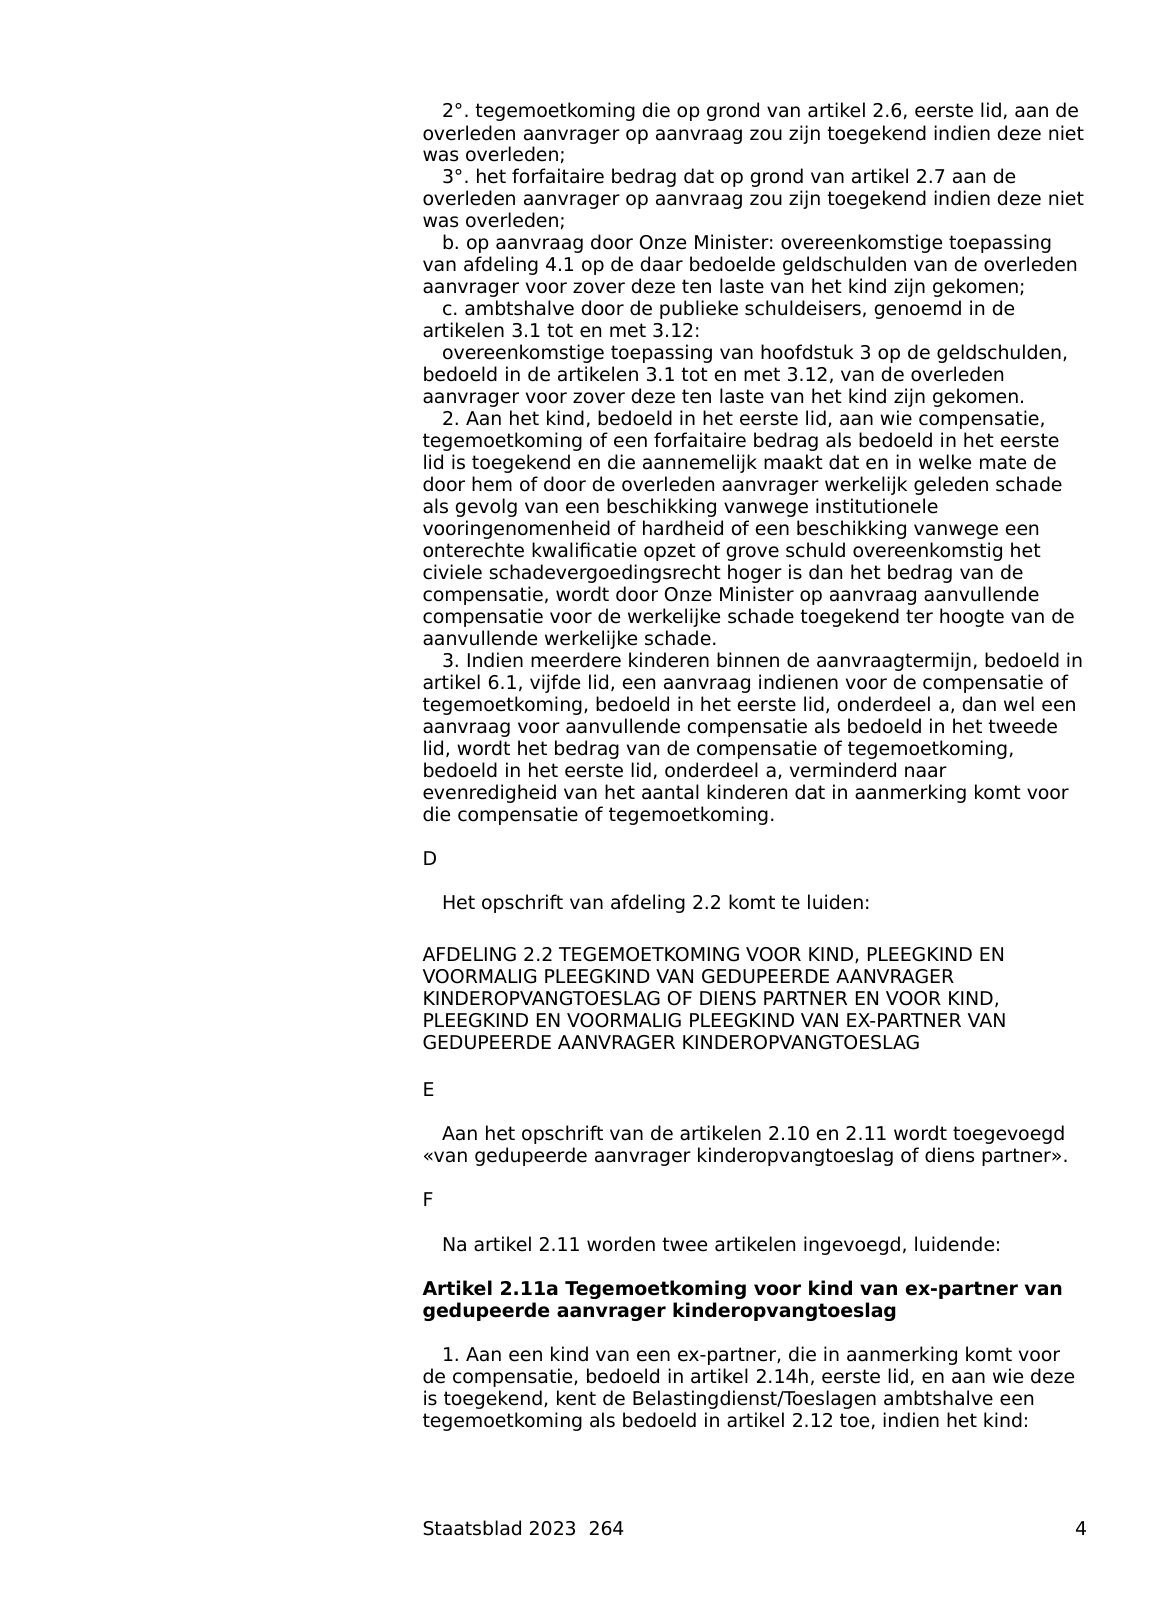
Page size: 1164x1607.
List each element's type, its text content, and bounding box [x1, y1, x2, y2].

text Na artikel 2.11 worden twee artikelen ingevoegd, luidende: [422, 1233, 1087, 1255]
text D [422, 848, 1087, 870]
subtitle AFDELING 2.2 TEGEMOETKOMING VOOR KIND, PLEEGKIND EN VOORMALIG PLEEGKIND VAN GEDUPEERDE AANVRAGER KINDEROPVANGTOESLAG OF DIENS PARTNER EN VOOR KIND, PLEEGKIND EN VOORMALIG PLEEGKIND VAN EX-PARTNER VAN GEDUPEERDE AANVRAGER KINDEROPVANGTOESLAG [422, 944, 1087, 1054]
text b. op aanvraag door Onze Minister: overeenkomstige toepassing van afdeling 4.1 op de daar bedoelde geldschulden van de overleden aanvrager voor zover deze ten laste van het kind zijn gekomen; [422, 232, 1087, 298]
subtitle Artikel 2.11a Tegemoetkoming voor kind van ex-partner van gedupeerde aanvrager kinderopvangtoeslag [422, 1278, 1087, 1322]
text Het opschrift van afdeling 2.2 komt te luiden: [422, 892, 1087, 914]
text E [422, 1079, 1087, 1101]
text Aan het opschrift van de artikelen 2.10 en 2.11 wordt toegevoegd «van gedupeerde aanvrager kinderopvangtoeslag of diens partner». [422, 1123, 1087, 1167]
text 2°. tegemoetkoming die op grond van artikel 2.6, eerste lid, aan de overleden aanvrager op aanvraag zou zijn toegekend indien deze niet was overleden; [422, 100, 1087, 166]
text 3°. het forfaitaire bedrag dat op grond van artikel 2.7 aan de overleden aanvrager op aanvraag zou zijn toegekend indien deze niet was overleden; [422, 166, 1087, 232]
text 1. Aan een kind van een ex-partner, die in aanmerking komt voor de compensatie, bedoeld in artikel 2.14h, eerste lid, en aan wie deze is toegekend, kent de Belastingdienst/Toeslagen ambtshalve een tegemoetkoming als bedoeld in artikel 2.12 toe, indien het kind: [422, 1344, 1087, 1432]
text 3. Indien meerdere kinderen binnen de aanvraagtermijn, bedoeld in artikel 6.1, vijfde lid, een aanvraag indienen voor de compensatie of tegemoetkoming, bedoeld in het eerste lid, onderdeel a, dan wel een aanvraag voor aanvullende compensatie als bedoeld in het tweede lid, wordt het bedrag van de compensatie of tegemoetkoming, bedoeld in het eerste lid, onderdeel a, verminderd naar evenredigheid van het aantal kinderen dat in aanmerking komt voor die compensatie of tegemoetkoming. [422, 650, 1087, 826]
text F [422, 1189, 1087, 1211]
text 2. Aan het kind, bedoeld in het eerste lid, aan wie compensatie, tegemoetkoming of een forfaitaire bedrag als bedoeld in het eerste lid is toegekend en die aannemelijk maakt dat en in welke mate de door hem of door de overleden aanvrager werkelijk geleden schade als gevolg van een beschikking vanwege institutionele vooringenomenheid of hardheid of een beschikking vanwege een onterechte kwalificatie opzet of grove schuld overeenkomstig het civiele schadevergoedingsrecht hoger is dan het bedrag van de compensatie, wordt door Onze Minister op aanvraag aanvullende compensatie voor de werkelijke schade toegekend ter hoogte van de aanvullende werkelijke schade. [422, 408, 1087, 650]
text overeenkomstige toepassing van hoofdstuk 3 op de geldschulden, bedoeld in de artikelen 3.1 tot en met 3.12, van de overleden aanvrager voor zover deze ten laste van het kind zijn gekomen. [422, 342, 1087, 408]
text c. ambtshalve door de publieke schuldeisers, genoemd in de artikelen 3.1 tot en met 3.12: [422, 298, 1087, 342]
